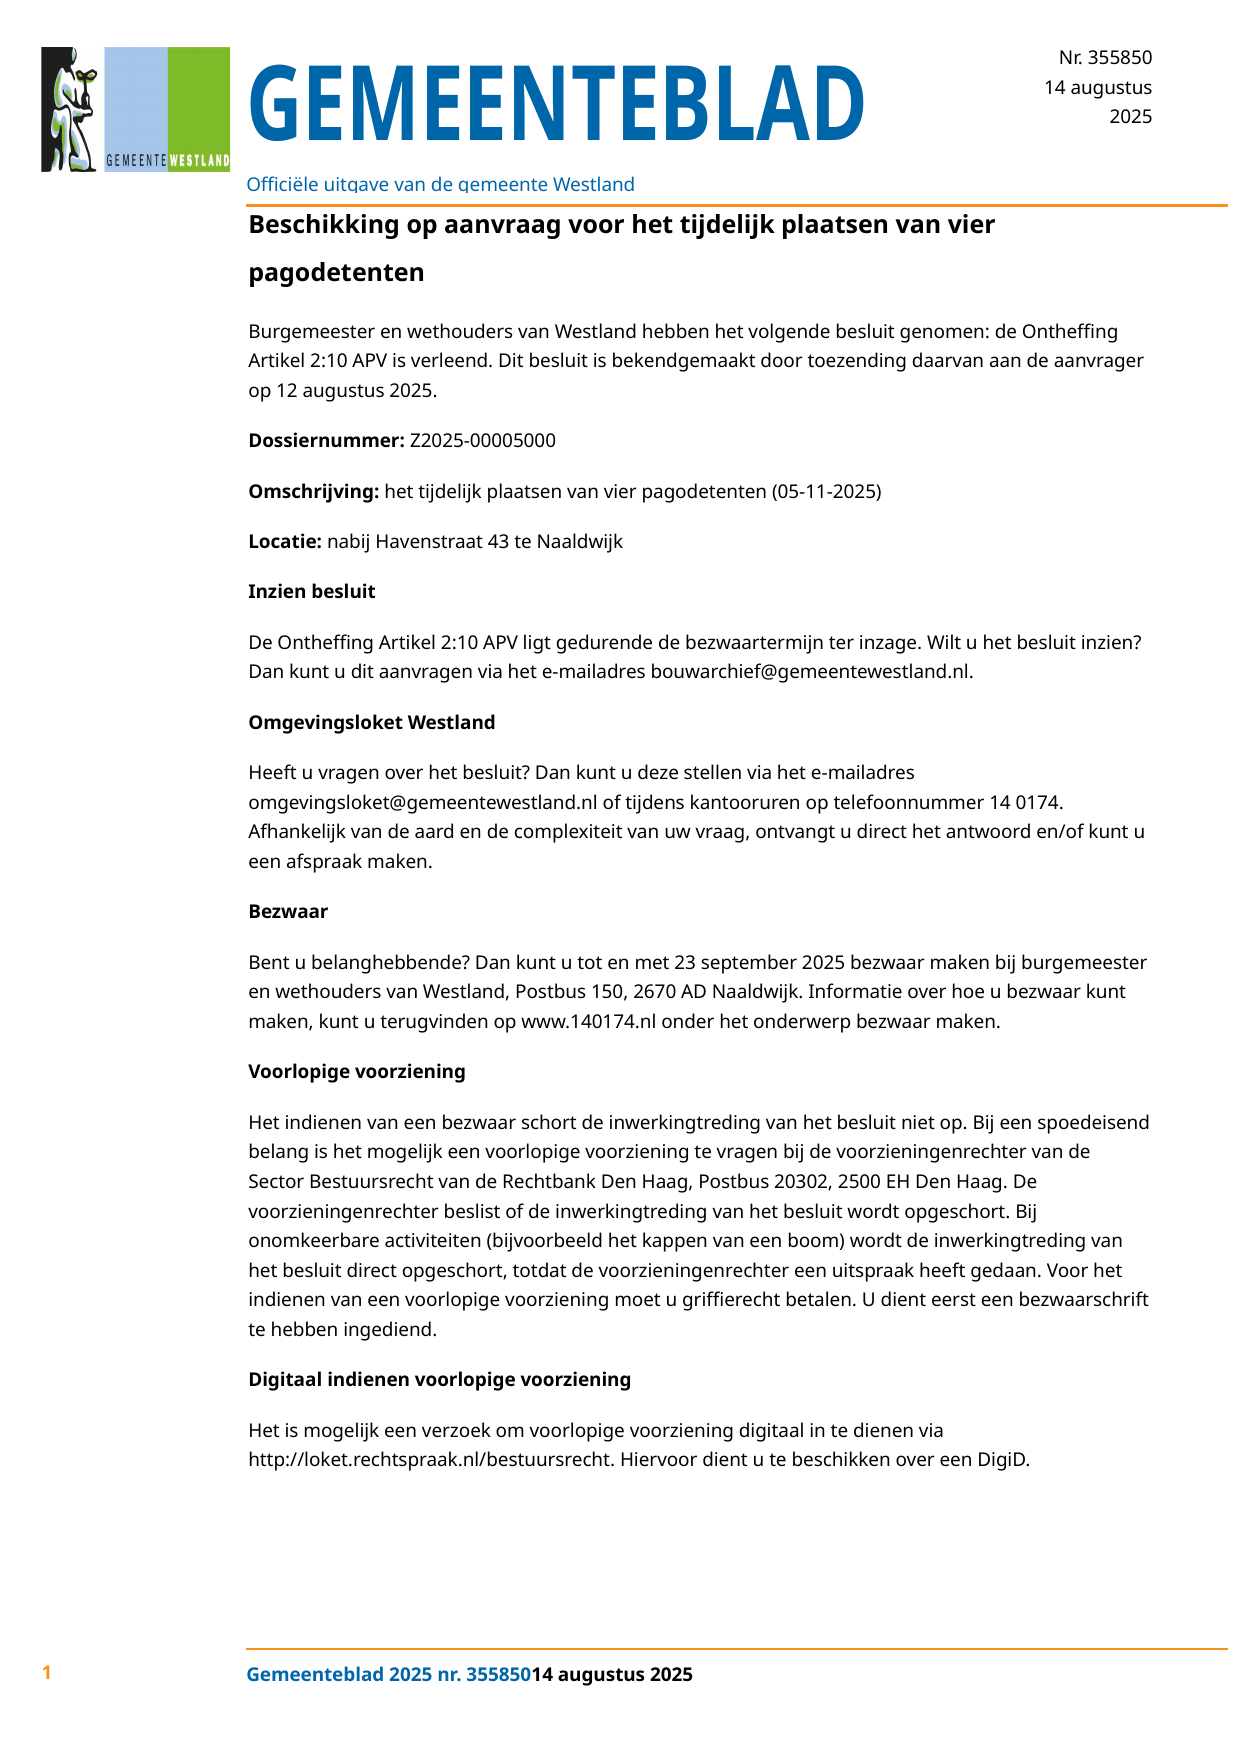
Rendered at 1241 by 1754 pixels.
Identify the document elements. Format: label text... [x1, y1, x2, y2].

text Dossiernummer: Z2025-00005000 [248, 427, 1152, 453]
text Digitaal indienen voorlopige voorziening [248, 1367, 1152, 1392]
text Locatie: nabij Havenstraat 43 te Naaldwijk [248, 528, 1152, 554]
text De Ontheffing Artikel 2:10 APV ligt gedurende de bezwaartermijn ter inzage. Wilt u het besluit inzien? Dan kunt u dit aanvragen via het e-mailadres bouwarchief@gemeentewestland.nl. [248, 629, 1152, 684]
text Inzien besluit [248, 579, 1152, 604]
text Omschrijving: het tijdelijk plaatsen van vier pagodetenten (05-11-2025) [248, 478, 1152, 504]
text Burgemeester en wethouders van Westland hebben het volgende besluit genomen: de Ontheffing Artikel 2:10 APV is verleend. Dit besluit is bekendgemaakt door toezending daarvan aan de aanvrager op 12 augustus 2025. [248, 318, 1152, 403]
picture [41, 47, 231, 172]
text Bezwaar [248, 899, 1152, 924]
text Heeft u vragen over het besluit? Dan kunt u deze stellen via het e-mailadres omgevingsloket@gemeentewestland.nl of tijdens kantooruren op telefoonnummer 14 0174. Afhankelijk van de aard en de complexiteit van uw vraag, ontvangt u direct het antwoord en/of kunt u een afspraak maken. [248, 759, 1152, 874]
text Omgevingsloket Westland [248, 709, 1152, 735]
text Beschikking op aanvraag voor het tijdelijk plaatsen van vier pagodetenten [248, 207, 1152, 288]
text Bent u belanghebbende? Dan kunt u tot en met 23 september 2025 bezwaar maken bij burgemeester en wethouders van Westland, Postbus 150, 2670 AD Naaldwijk. Informatie over hoe u bezwaar kunt maken, kunt u terugvinden op www.140174.nl onder het onderwerp bezwaar maken. [248, 949, 1152, 1034]
text Voorlopige voorziening [248, 1059, 1152, 1084]
text Het is mogelijk een verzoek om voorlopige voorziening digitaal in te dienen via http://loket.rechtspraak.nl/bestuursrecht. Hiervoor dient u te beschikken over een DigiD. [248, 1417, 1152, 1472]
text Het indienen van een bezwaar schort de inwerkingtreding van het besluit niet op. Bij een spoedeisend belang is het mogelijk een voorlopige voorziening te vragen bij de voorzieningenrechter van de Sector Bestuursrecht van de Rechtbank Den Haag, Postbus 20302, 2500 EH Den Haag. De voorzieningenrechter beslist of de inwerkingtreding van het besluit wordt opgeschort. Bij onomkeerbare activiteiten (bijvoorbeeld het kappen van een boom) wordt de inwerkingtreding van het besluit direct opgeschort, totdat de voorzieningenrechter een uitspraak heeft gedaan. Voor het indienen van een voorlopige voorziening moet u griffierecht betalen. U dient eerst een bezwaarschrift te hebben ingediend. [248, 1109, 1152, 1342]
